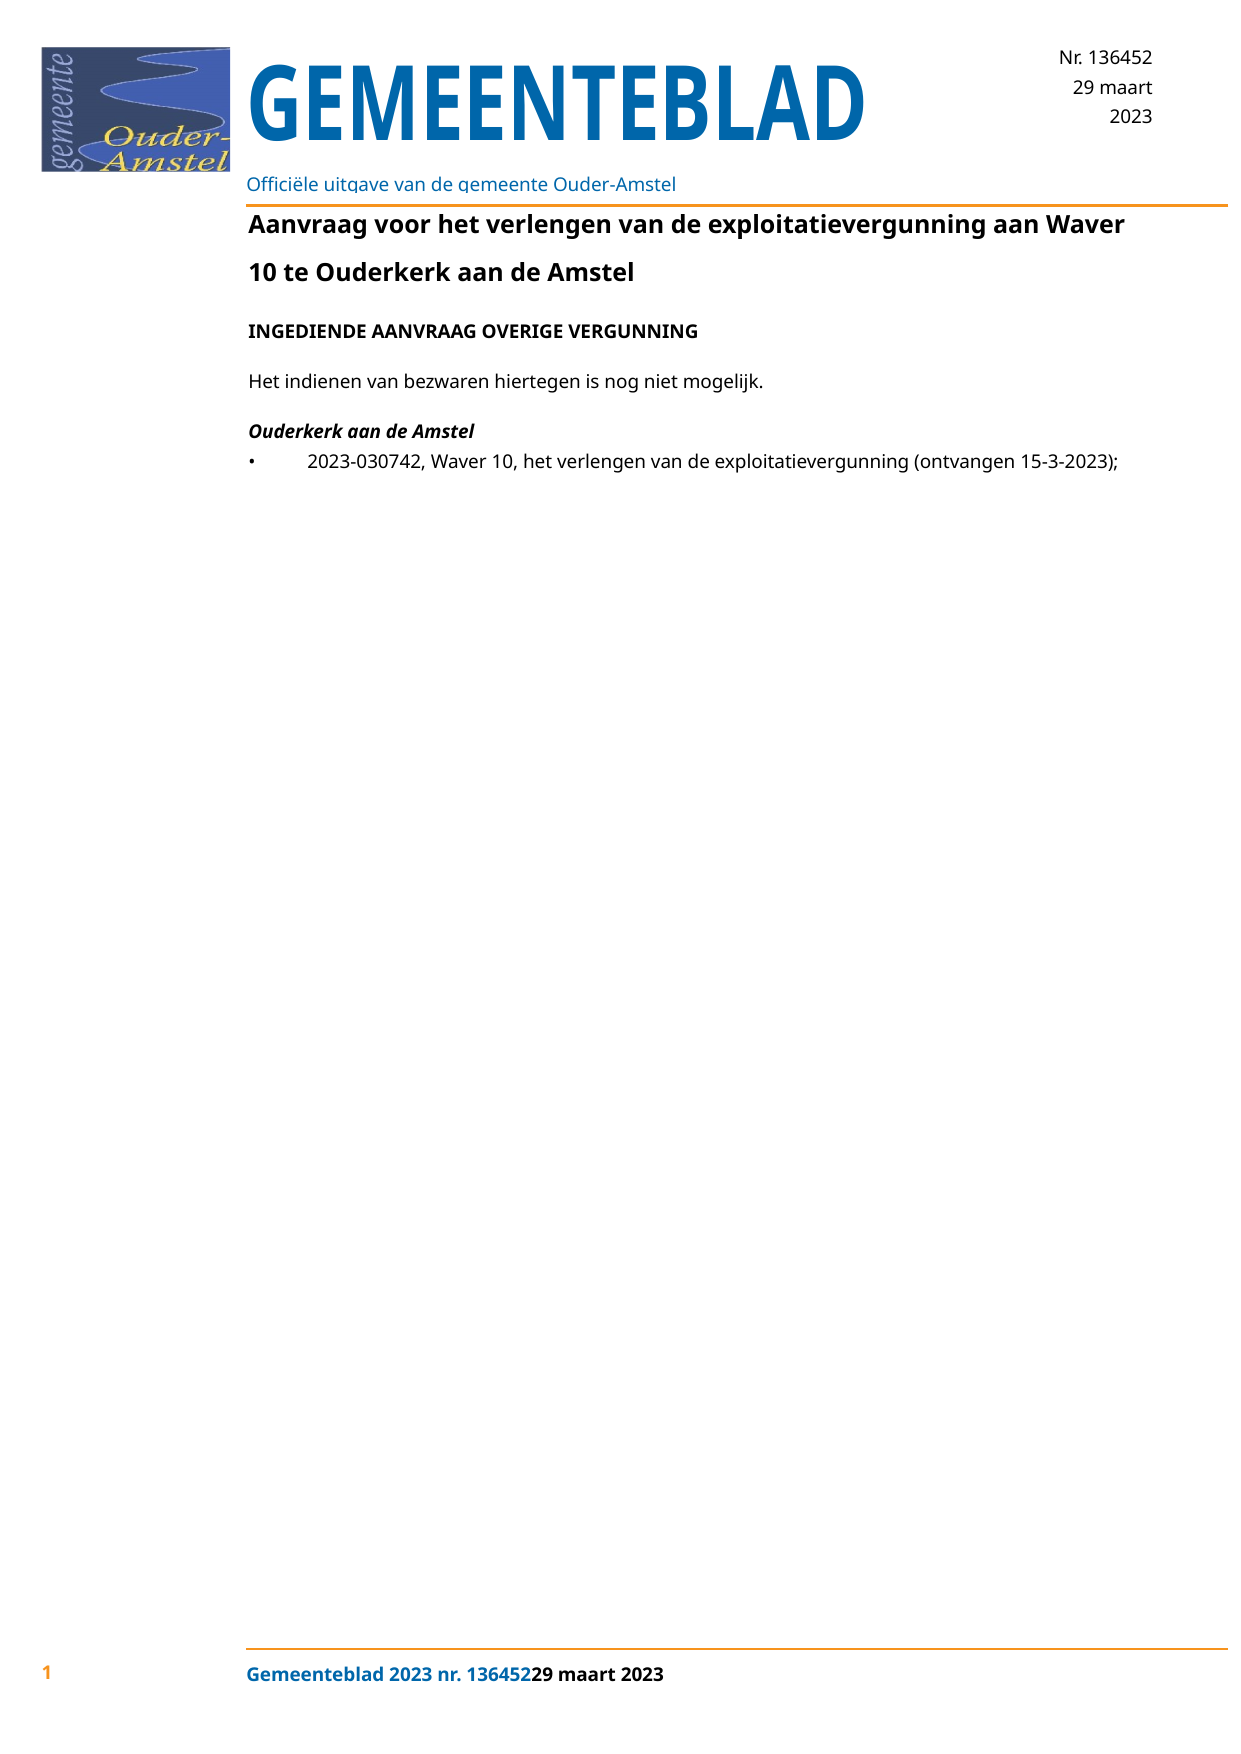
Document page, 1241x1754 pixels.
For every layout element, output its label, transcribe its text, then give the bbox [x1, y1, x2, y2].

text Ouderkerk aan de Amstel [248, 419, 1152, 444]
text Het indienen van bezwaren hiertegen is nog niet mogelijk. [248, 368, 1152, 394]
list 2023-030742, Waver 10, het verlengen van de exploitatievergunning (ontvangen 15-3-2023); [248, 448, 1152, 474]
text Aanvraag voor het verlengen van de exploitatievergunning aan Waver 10 te Ouderkerk aan de Amstel [248, 207, 1152, 288]
text INGEDIENDE AANVRAAG OVERIGE VERGUNNING [248, 318, 1152, 344]
picture [41, 47, 231, 172]
